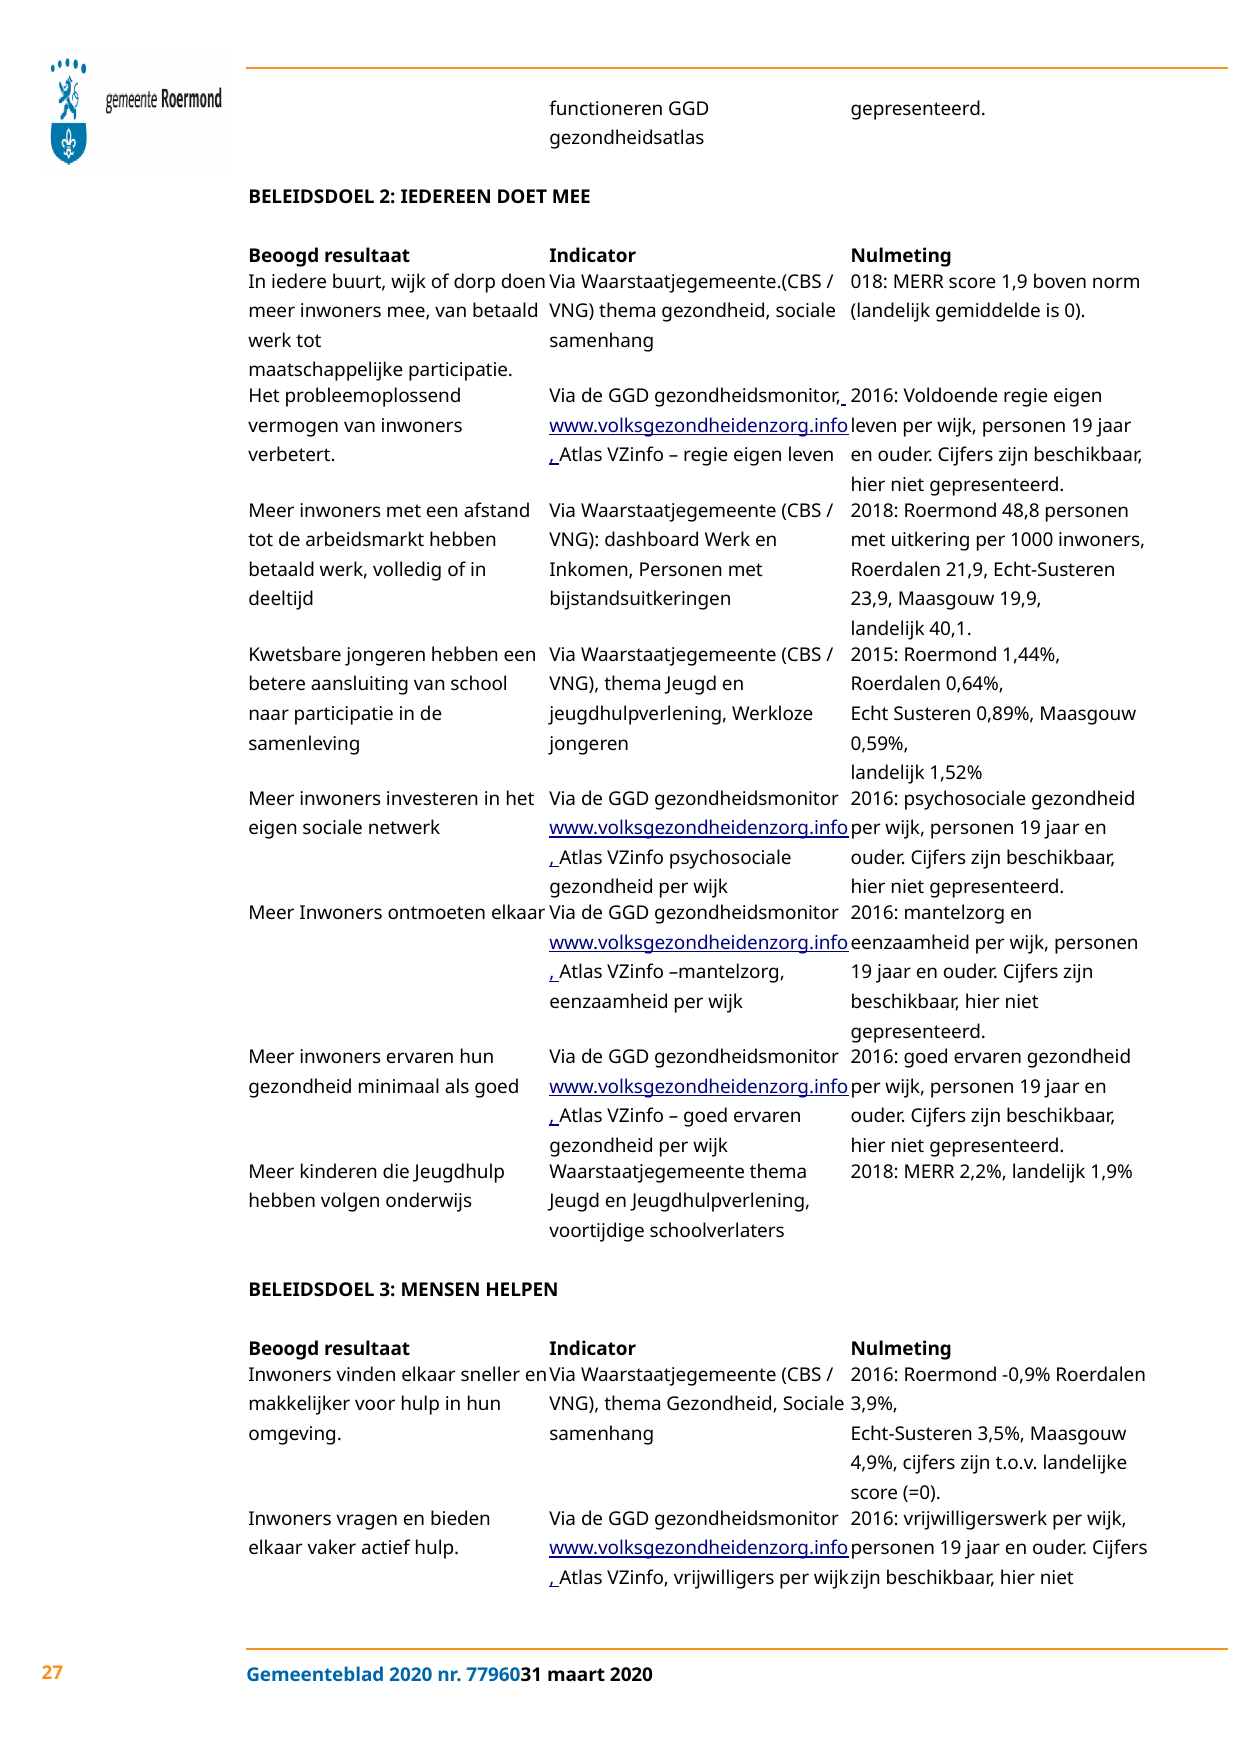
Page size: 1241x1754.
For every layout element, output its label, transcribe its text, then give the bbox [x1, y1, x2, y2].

table_cell Meer inwoners ervaren hun gezondheid minimaal als goed [248, 1044, 549, 1158]
table_cell In iedere buurt, wijk of dorp doen meer inwoners mee, van betaald werk tot maatschappelijke participatie. [248, 268, 549, 382]
table_cell 2018: Roermond 48,8 personen met uitkering per 1000 inwoners, Roerdalen 21,9, Echt-Susteren 23,9, Maasgouw 19,9, landelijk 40,1. [850, 497, 1152, 641]
table_header Nulmeting [850, 1335, 1152, 1361]
table_cell Via de GGD gezondheidsmonitor www.volksgezondheidenzorg.info, Atlas VZinfo –mantelzorg, eenzaamheid per wijk [549, 900, 850, 1043]
table_cell 2016: vrijwilligerswerk per wijk, personen 19 jaar en ouder. Cijfers zijn beschikbaar, hier niet [850, 1505, 1152, 1590]
table_cell Meer inwoners met een afstand tot de arbeidsmarkt hebben betaald werk, volledig of in deeltijd [248, 497, 549, 641]
table_cell 018: MERR score 1,9 boven norm (landelijk gemiddelde is 0). [850, 268, 1152, 382]
table_cell Via Waarstaatjegemeente (CBS / VNG): dashboard Werk en Inkomen, Personen met bijstandsuitkeringen [549, 497, 850, 641]
table_header Beoogd resultaat [248, 1335, 549, 1361]
table_cell Meer Inwoners ontmoeten elkaar [248, 900, 549, 1043]
table_cell Via de GGD gezondheidsmonitor www.volksgezondheidenzorg.info, Atlas VZinfo, vrijwilligers per wijk [549, 1505, 850, 1590]
table_header Nulmeting [850, 242, 1152, 268]
table_cell Via Waarstaatjegemeente (CBS / VNG), thema Jeugd en jeugdhulpverlening, Werkloze jongeren [549, 641, 850, 785]
table_cell 2016: Voldoende regie eigen leven per wijk, personen 19 jaar en ouder. Cijfers zijn beschikbaar, hier niet gepresenteerd. [850, 383, 1152, 497]
table_cell 2016: Roermond -0,9% Roerdalen 3,9%, Echt-Susteren 3,5%, Maasgouw 4,9%, cijfers zijn t.o.v. landelijke score (=0). [850, 1361, 1152, 1505]
table_cell Meer inwoners investeren in het eigen sociale netwerk [248, 785, 549, 899]
table_cell Inwoners vragen en bieden elkaar vaker actief hulp. [248, 1505, 549, 1590]
table_cell Via de GGD gezondheidsmonitor www.volksgezondheidenzorg.info, Atlas VZinfo psychosociale gezondheid per wijk [549, 785, 850, 899]
table_cell Kwetsbare jongeren hebben een betere aansluiting van school naar participatie in de samenleving [248, 641, 549, 785]
table_header Indicator [549, 1335, 850, 1361]
table_cell functioneren GGD gezondheidsatlas [549, 95, 850, 150]
table_header Beoogd resultaat [248, 242, 549, 268]
table_cell 2016: goed ervaren gezondheid per wijk, personen 19 jaar en ouder. Cijfers zijn beschikbaar, hier niet gepresenteerd. [850, 1044, 1152, 1158]
table_cell Via Waarstaatjegemeente.(CBS / VNG) thema gezondheid, sociale samenhang [549, 268, 850, 382]
table_cell Meer kinderen die Jeugdhulp hebben volgen onderwijs [248, 1158, 549, 1243]
text BELEIDSDOEL 2: IEDEREEN DOET MEE [248, 183, 1152, 209]
table_cell Via de GGD gezondheidsmonitor www.volksgezondheidenzorg.info, Atlas VZinfo – goed ervaren gezondheid per wijk [549, 1044, 850, 1158]
table_cell Inwoners vinden elkaar sneller en makkelijker voor hulp in hun omgeving. [248, 1361, 549, 1505]
table_cell Waarstaatjegemeente thema Jeugd en Jeugdhulpverlening, voortijdige schoolverlaters [549, 1158, 850, 1243]
table_cell 2016: mantelzorg en eenzaamheid per wijk, personen 19 jaar en ouder. Cijfers zijn beschikbaar, hier niet gepresenteerd. [850, 900, 1152, 1043]
table_cell 2015: Roermond 1,44%, Roerdalen 0,64%, Echt Susteren 0,89%, Maasgouw 0,59%, landelijk 1,52% [850, 641, 1152, 785]
table_cell 2016: psychosociale gezondheid per wijk, personen 19 jaar en ouder. Cijfers zijn beschikbaar, hier niet gepresenteerd. [850, 785, 1152, 899]
table_cell [248, 95, 549, 150]
text BELEIDSDOEL 3: MENSEN HELPEN [248, 1276, 1152, 1301]
table_cell gepresenteerd. [850, 95, 1152, 150]
table_cell Het probleemoplossend vermogen van inwoners verbetert. [248, 383, 549, 497]
table_cell Via Waarstaatjegemeente (CBS / VNG), thema Gezondheid, Sociale samenhang [549, 1361, 850, 1505]
table_header Indicator [549, 242, 850, 268]
table_cell 2018: MERR 2,2%, landelijk 1,9% [850, 1158, 1152, 1243]
table_cell Via de GGD gezondheidsmonitor, www.volksgezondheidenzorg.info, Atlas VZinfo – regie eigen leven [549, 383, 850, 497]
picture [41, 47, 231, 172]
